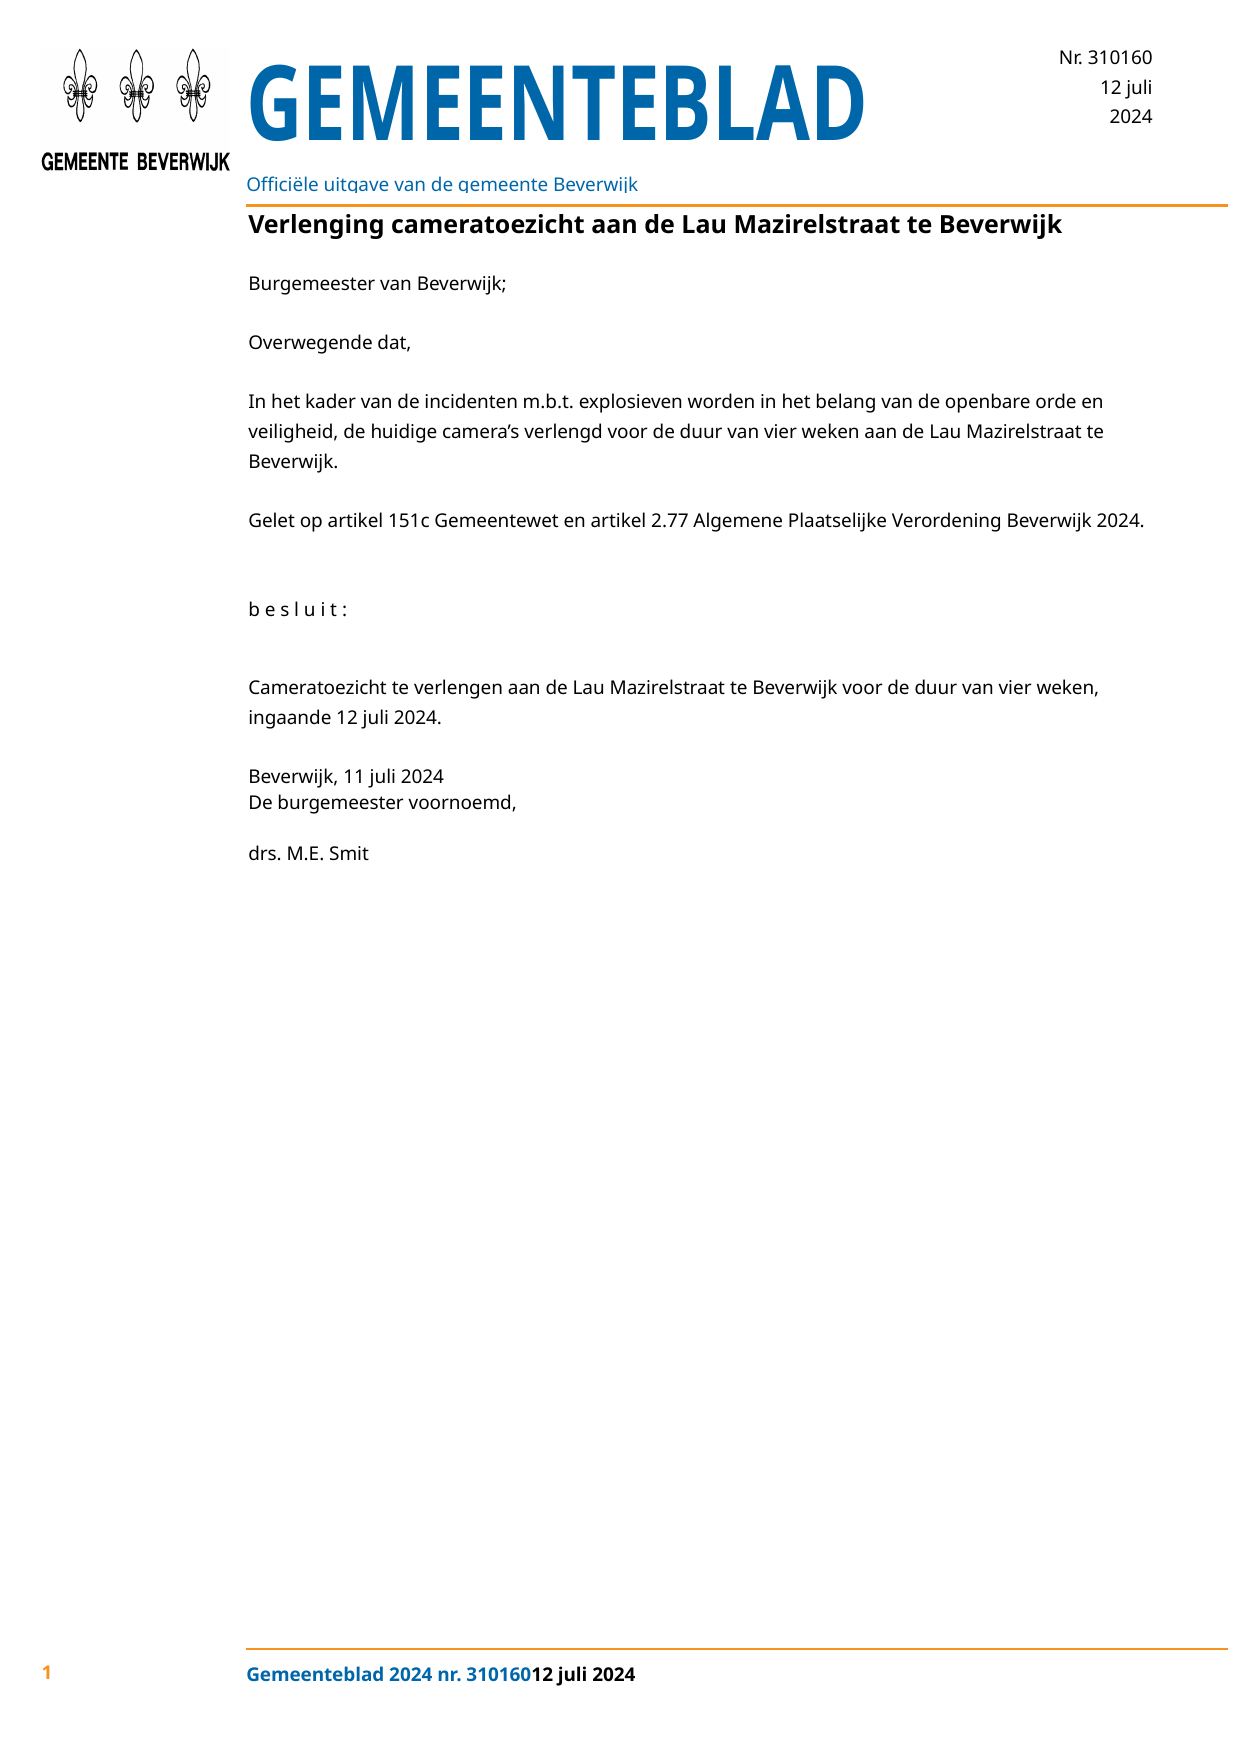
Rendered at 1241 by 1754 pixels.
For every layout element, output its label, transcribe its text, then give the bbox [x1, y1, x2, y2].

text De burgemeester voornoemd, [248, 789, 1152, 815]
text b e s l u i t : [248, 596, 1152, 621]
text Beverwijk, 11 juli 2024 [248, 763, 1152, 789]
text Overwegende dat, [248, 329, 1152, 355]
text Cameratoezicht te verlengen aan de Lau Mazirelstraat te Beverwijk voor de duur van vier weken, ingaande 12 juli 2024. [248, 674, 1152, 730]
text Gelet op artikel 151c Gemeentewet en artikel 2.77 Algemene Plaatselijke Verordening Beverwijk 2024. [248, 507, 1152, 533]
picture [41, 47, 231, 172]
text Burgemeester van Beverwijk; [248, 270, 1152, 296]
text drs. M.E. Smit [248, 841, 1152, 866]
text In het kader van de incidenten m.b.t. explosieven worden in het belang van de openbare orde en veiligheid, de huidige camera’s verlengd voor de duur van vier weken aan de Lau Mazirelstraat te Beverwijk. [248, 389, 1152, 473]
text Verlenging cameratoezicht aan de Lau Mazirelstraat te Beverwijk [248, 207, 1152, 241]
